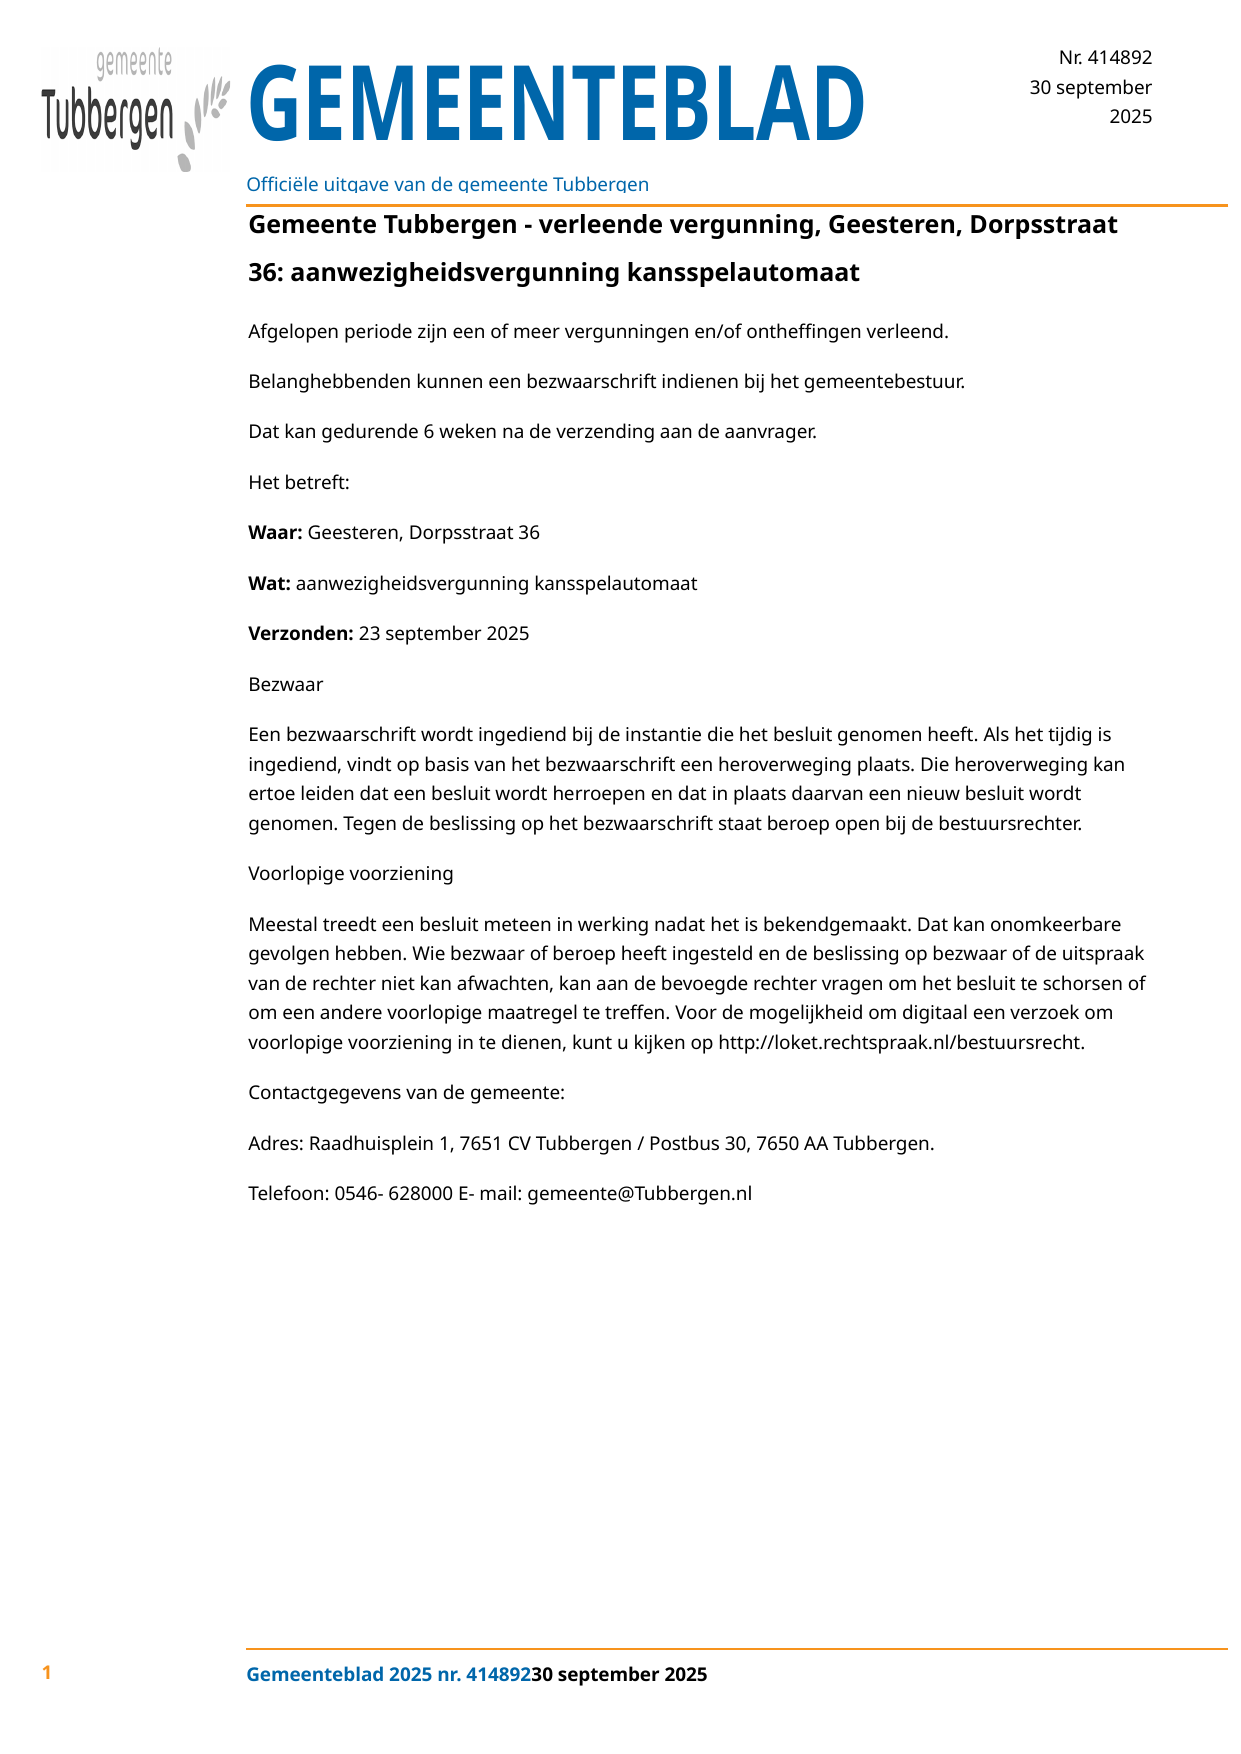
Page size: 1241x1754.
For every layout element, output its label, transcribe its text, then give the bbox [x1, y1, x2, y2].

text Contactgegevens van de gemeente: [248, 1079, 1152, 1105]
text Voorlopige voorziening [248, 860, 1152, 886]
text Gemeente Tubbergen - verleende vergunning, Geesteren, Dorpsstraat 36: aanwezigheidsvergunning kansspelautomaat [248, 207, 1152, 288]
text Dat kan gedurende 6 weken na de verzending aan de aanvrager. [248, 419, 1152, 444]
text Een bezwaarschrift wordt ingediend bij de instantie die het besluit genomen heeft. Als het tijdig is ingediend, vindt op basis van het bezwaarschrift een heroverweging plaats. Die heroverweging kan ertoe leiden dat een besluit wordt herroepen en dat in plaats daarvan een nieuw besluit wordt genomen. Tegen de beslissing op het bezwaarschrift staat beroep open bij de bestuursrechter. [248, 721, 1152, 836]
text Waar: Geesteren, Dorpsstraat 36 [248, 519, 1152, 545]
text Adres: Raadhuisplein 1, 7651 CV Tubbergen / Postbus 30, 7650 AA Tubbergen. [248, 1130, 1152, 1156]
text Bezwaar [248, 671, 1152, 697]
text Verzonden: 23 september 2025 [248, 620, 1152, 646]
text Belanghebbenden kunnen een bezwaarschrift indienen bij het gemeentebestuur. [248, 368, 1152, 394]
text Afgelopen periode zijn een of meer vergunningen en/of ontheffingen verleend. [248, 318, 1152, 344]
picture [41, 47, 231, 172]
text Wat: aanwezigheidsvergunning kansspelautomaat [248, 570, 1152, 596]
text Meestal treedt een besluit meteen in werking nadat het is bekendgemaakt. Dat kan onomkeerbare gevolgen hebben. Wie bezwaar of beroep heeft ingesteld en de beslissing op bezwaar of de uitspraak van de rechter niet kan afwachten, kan aan de bevoegde rechter vragen om het besluit te schorsen of om een andere voorlopige maatregel te treffen. Voor de mogelijkheid om digitaal een verzoek om voorlopige voorziening in te dienen, kunt u kijken op http://loket.rechtspraak.nl/bestuursrecht. [248, 911, 1152, 1055]
text Het betreft: [248, 469, 1152, 495]
text Telefoon: 0546- 628000 E- mail: gemeente@Tubbergen.nl [248, 1180, 1152, 1206]
